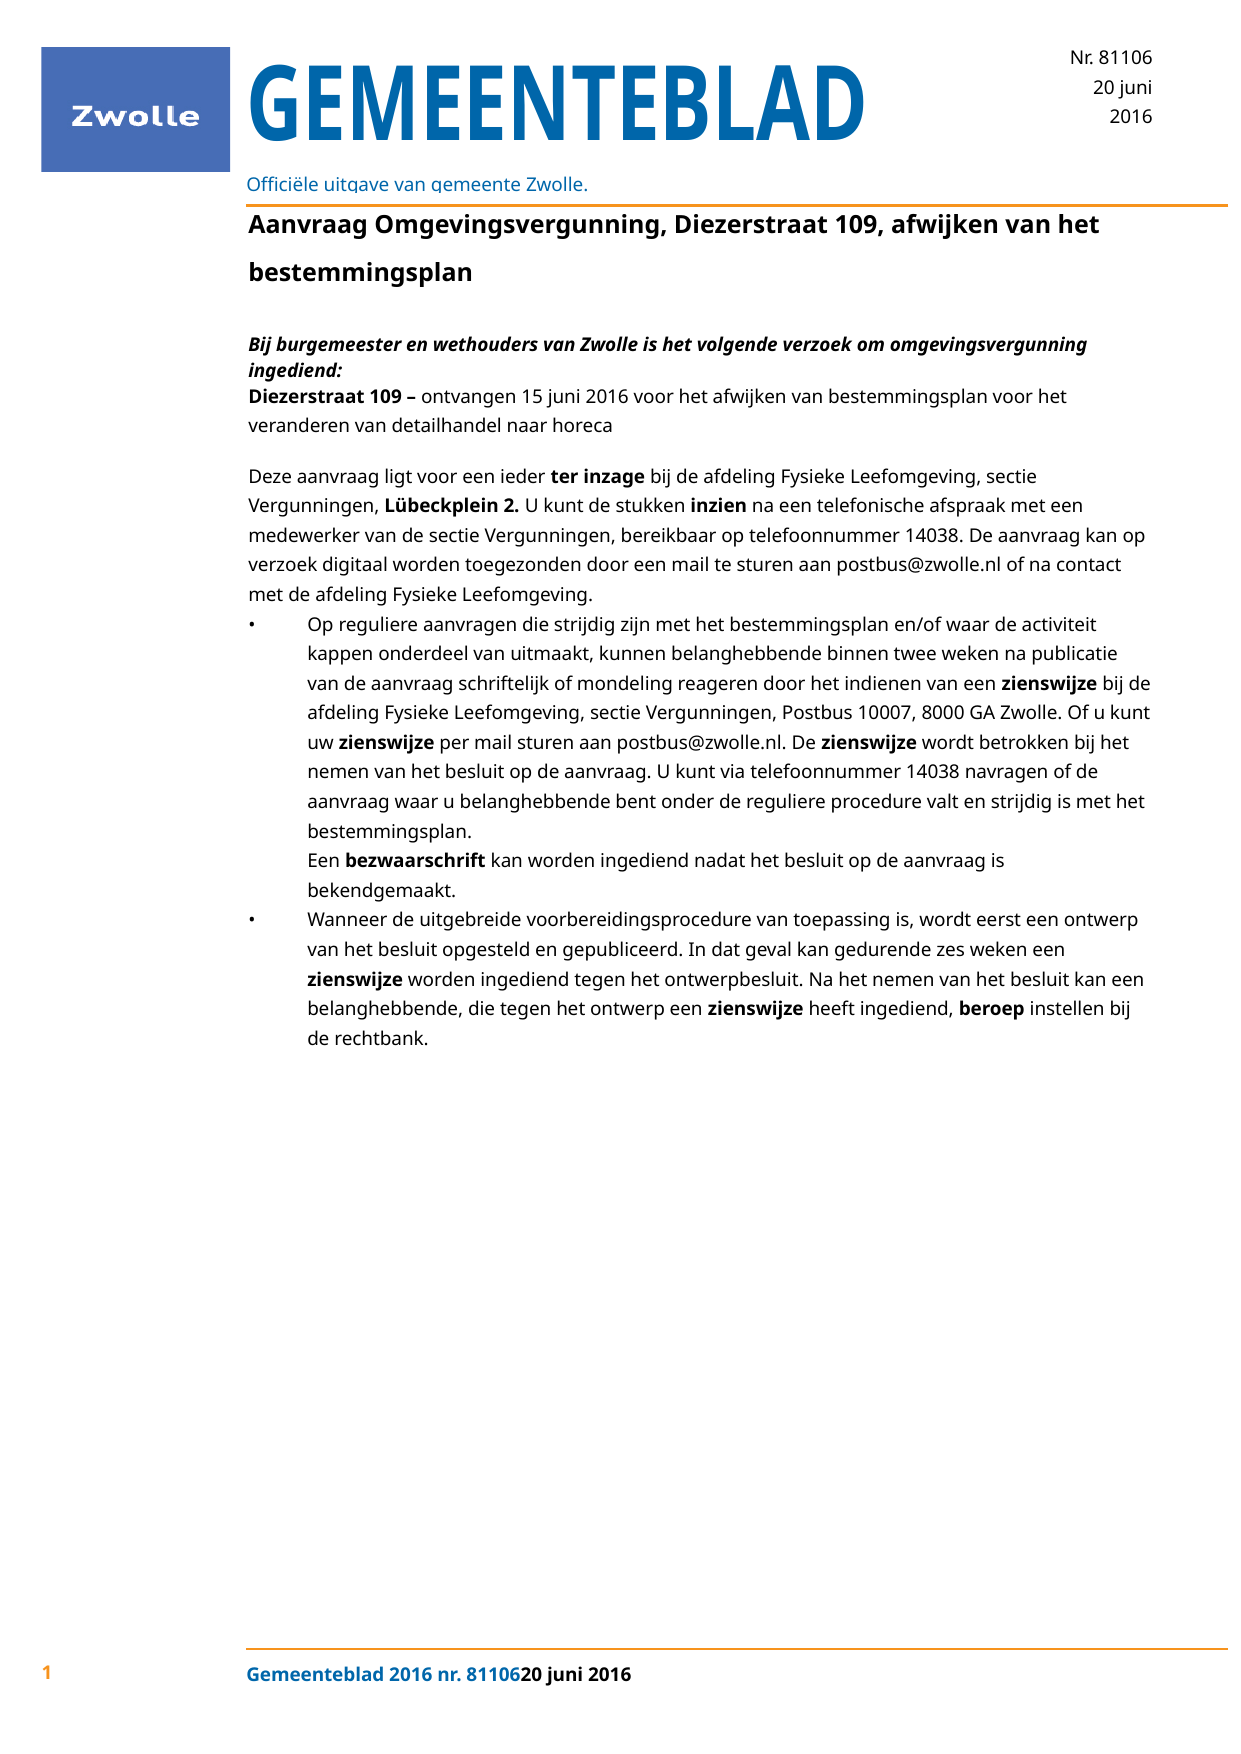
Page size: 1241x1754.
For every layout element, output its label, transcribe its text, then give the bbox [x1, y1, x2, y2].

list Wanneer de uitgebreide voorbereidingsprocedure van toepassing is, wordt eerst een ontwerp van het besluit opgesteld en gepubliceerd. In dat geval kan gedurende zes weken een zienswijze worden ingediend tegen het ontwerpbesluit. Na het nemen van het besluit kan een belanghebbende, die tegen het ontwerp een zienswijze heeft ingediend, beroep instellen bij de rechtbank. [248, 907, 1152, 1051]
text Diezerstraat 109 – ontvangen 15 juni 2016 voor het afwijken van bestemmingsplan voor het veranderen van detailhandel naar horeca [248, 383, 1152, 438]
list Op reguliere aanvragen die strijdig zijn met het bestemmingsplan en/of waar de activiteit kappen onderdeel van uitmaakt, kunnen belanghebbende binnen twee weken na publicatie van de aanvraag schriftelijk of mondeling reageren door het indienen van een zienswijze bij de afdeling Fysieke Leefomgeving, sectie Vergunningen, Postbus 10007, 8000 GA Zwolle. Of u kunt uw zienswijze per mail sturen aan postbus@zwolle.nl. De zienswijze wordt betrokken bij het nemen van het besluit op de aanvraag. U kunt via telefoonnummer 14038 navragen of de aanvraag waar u belanghebbende bent onder de reguliere procedure valt en strijdig is met het bestemmingsplan. [248, 611, 1152, 844]
text Deze aanvraag ligt voor een ieder ter inzage bij de afdeling Fysieke Leefomgeving, sectie Vergunningen, Lübeckplein 2. U kunt de stukken inzien na een telefonische afspraak met een medewerker van de sectie Vergunningen, bereikbaar op telefoonnummer 14038. De aanvraag kan op verzoek digitaal worden toegezonden door een mail te sturen aan postbus@zwolle.nl of na contact met de afdeling Fysieke Leefomgeving. [248, 463, 1152, 607]
text Bij burgemeester en wethouders van Zwolle is het volgende verzoek om omgevingsvergunning ingediend: [248, 331, 1152, 383]
picture [41, 47, 231, 172]
text Aanvraag Omgevingsvergunning, Diezerstraat 109, afwijken van het bestemmingsplan [248, 207, 1152, 288]
list Een bezwaarschrift kan worden ingediend nadat het besluit op de aanvraag is bekendgemaakt. [248, 847, 1152, 903]
